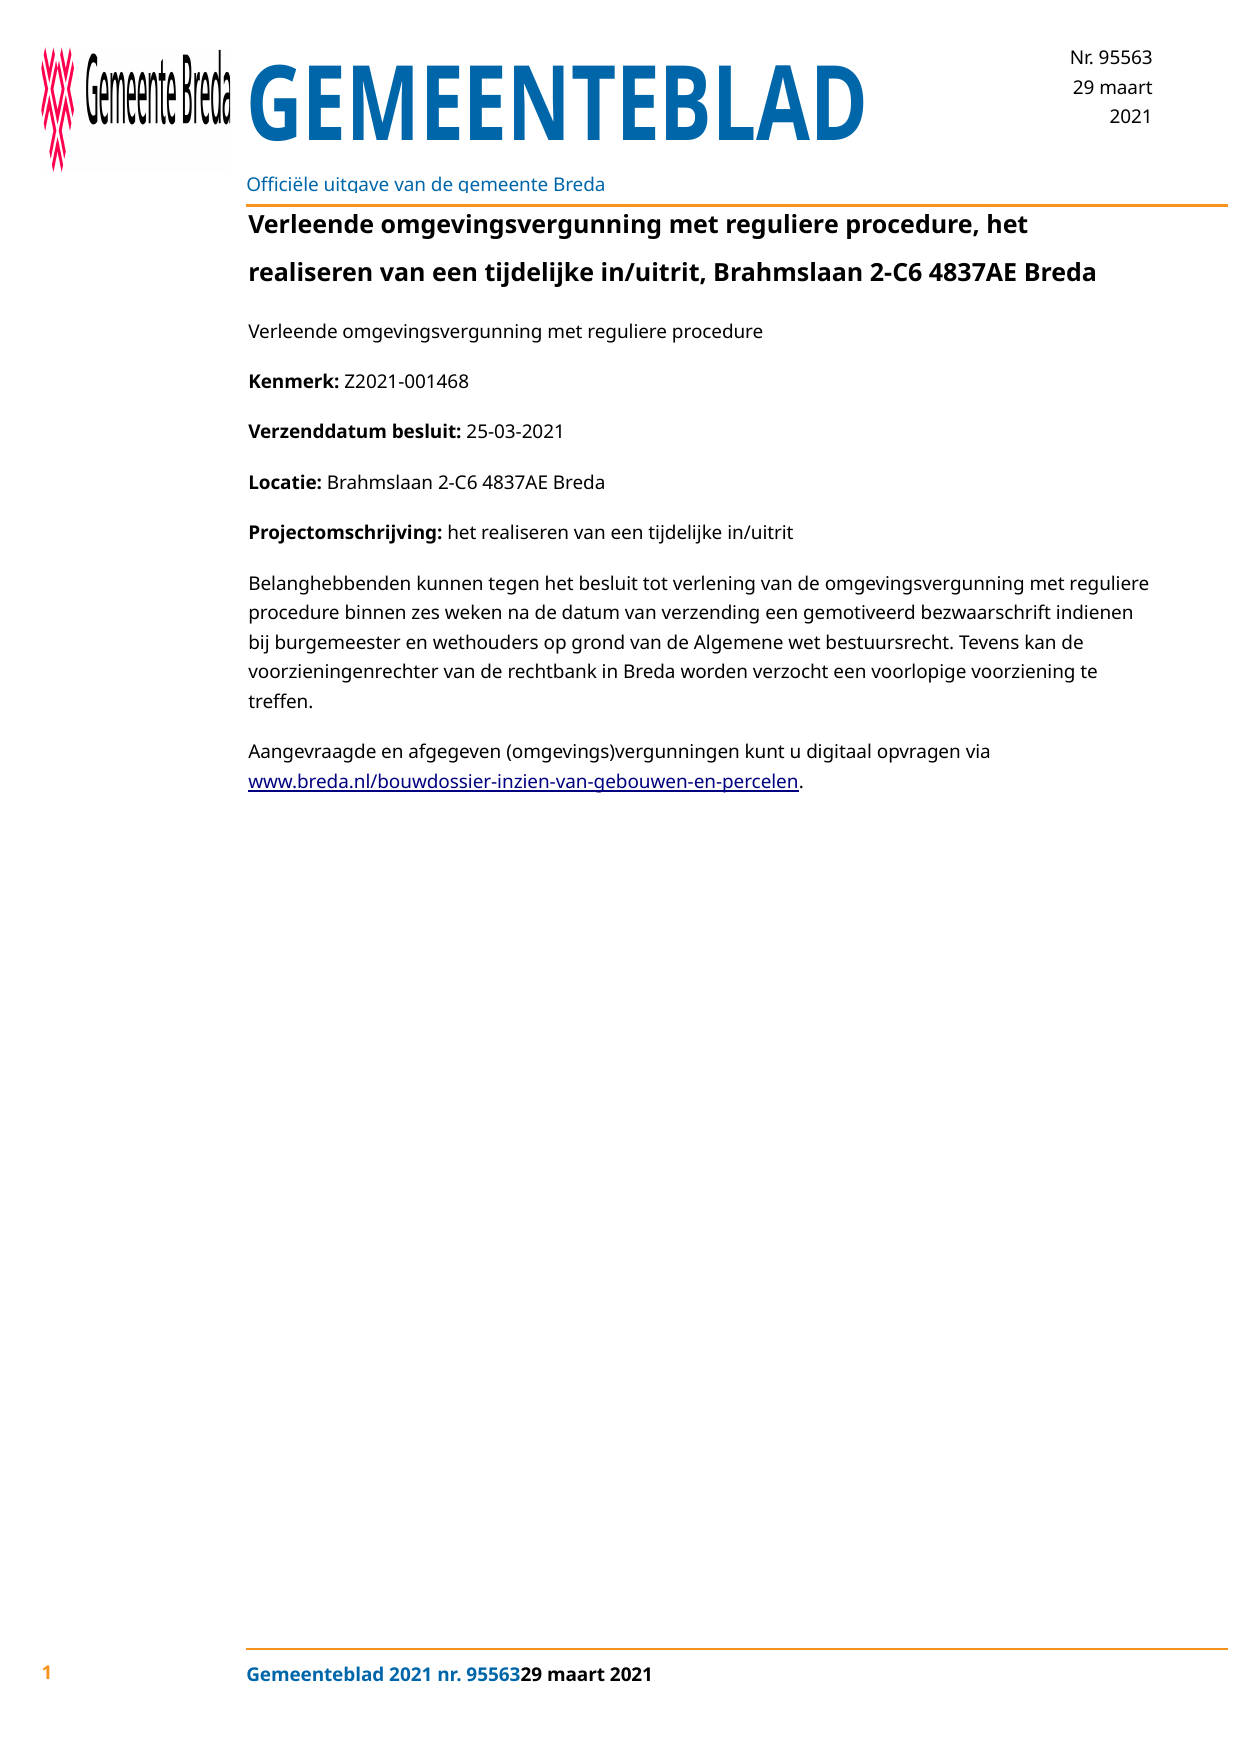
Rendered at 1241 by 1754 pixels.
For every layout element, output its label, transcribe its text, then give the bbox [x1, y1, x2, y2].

text Verleende omgevingsvergunning met reguliere procedure, het realiseren van een tijdelijke in/uitrit, Brahmslaan 2-C6 4837AE Breda [248, 207, 1152, 288]
text Verleende omgevingsvergunning met reguliere procedure [248, 318, 1152, 344]
text Locatie: Brahmslaan 2-C6 4837AE Breda [248, 469, 1152, 495]
text Aangevraagde en afgegeven (omgevings)vergunningen kunt u digitaal opvragen via www.breda.nl/bouwdossier-inzien-van-gebouwen-en-percelen. [248, 739, 1152, 794]
text Verzenddatum besluit: 25-03-2021 [248, 419, 1152, 444]
picture [41, 47, 231, 172]
text Kenmerk: Z2021-001468 [248, 368, 1152, 394]
text Belanghebbenden kunnen tegen het besluit tot verlening van de omgevingsvergunning met reguliere procedure binnen zes weken na de datum van verzending een gemotiveerd bezwaarschrift indienen bij burgemeester en wethouders op grond van de Algemene wet bestuursrecht. Tevens kan de voorzieningenrechter van de rechtbank in Breda worden verzocht een voorlopige voorziening te treffen. [248, 570, 1152, 714]
text Projectomschrijving: het realiseren van een tijdelijke in/uitrit [248, 519, 1152, 545]
